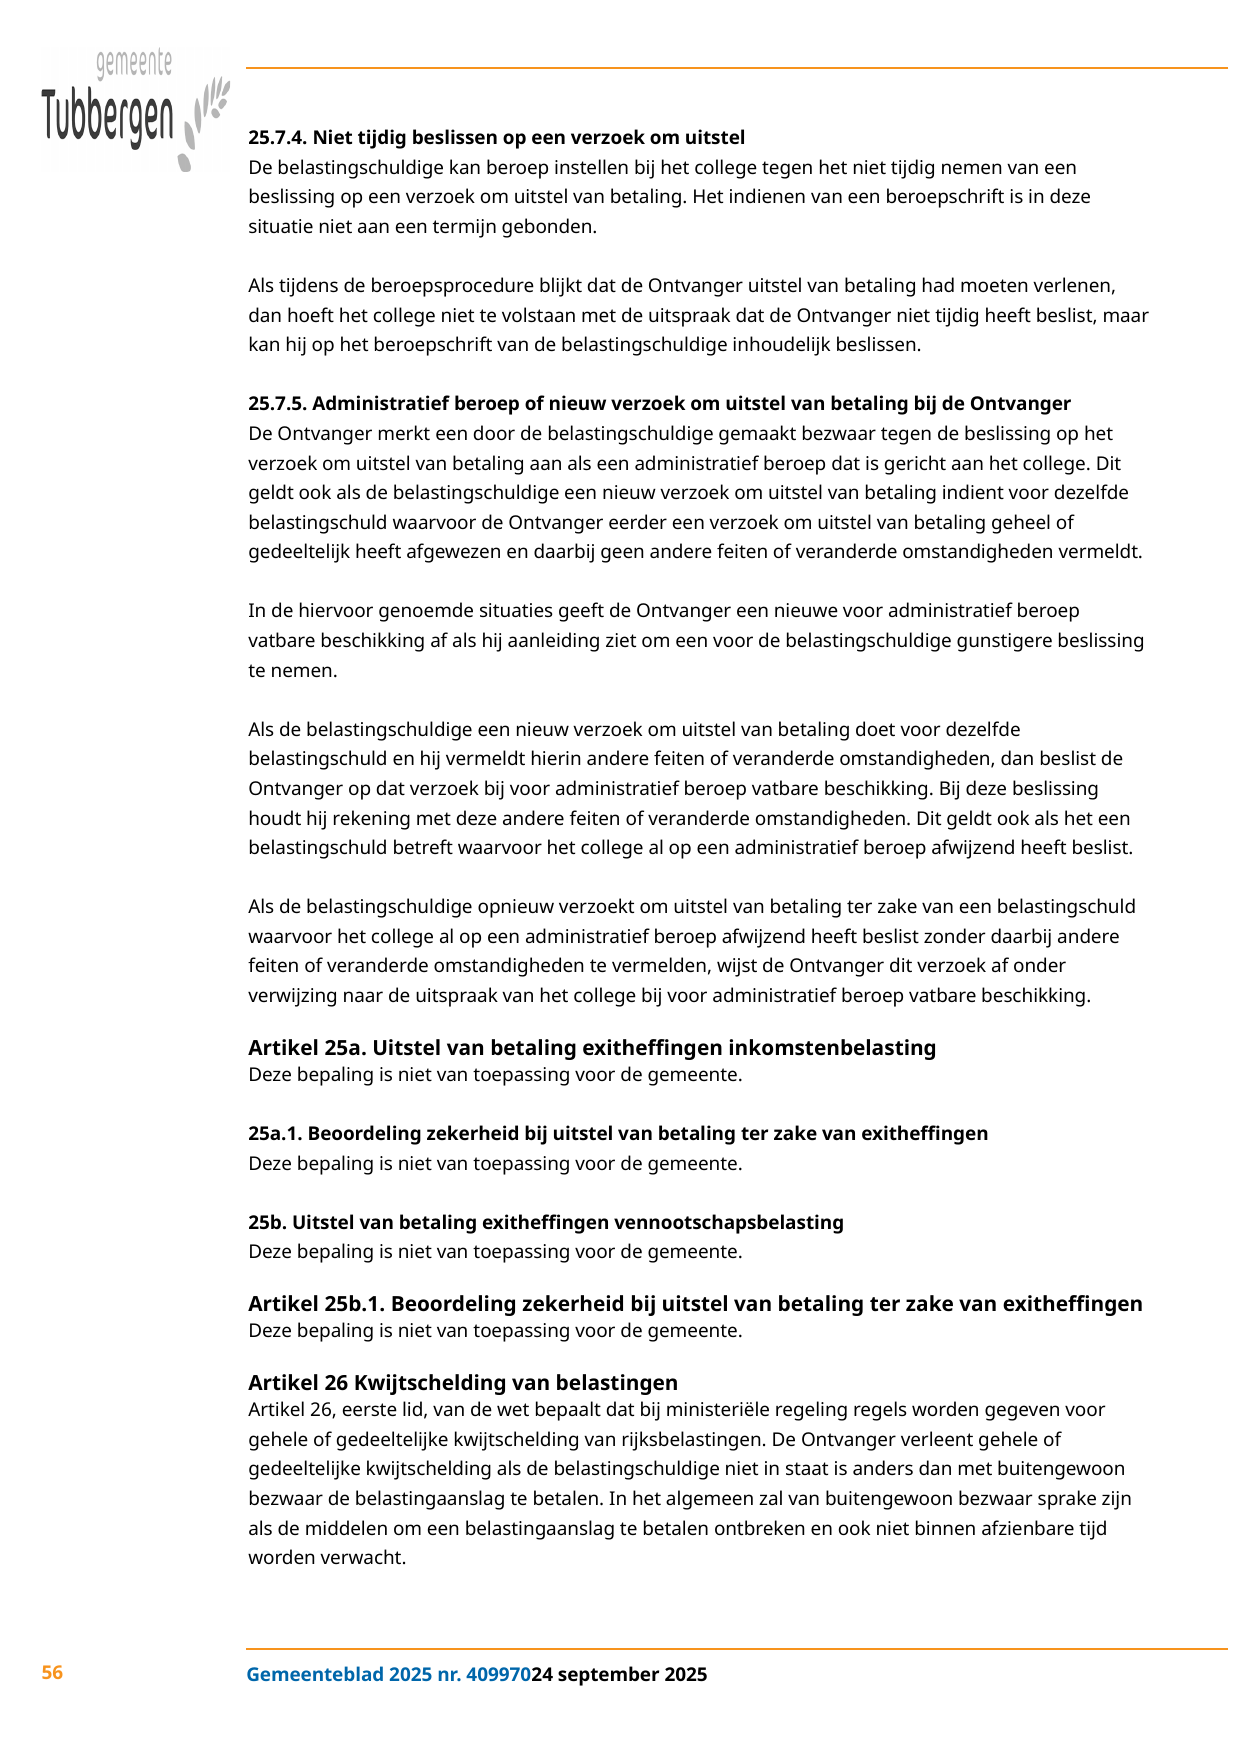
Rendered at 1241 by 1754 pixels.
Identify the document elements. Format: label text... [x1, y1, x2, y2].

text Deze bepaling is niet van toepassing voor de gemeente. [248, 1317, 1152, 1343]
text Deze bepaling is niet van toepassing voor de gemeente. [248, 1150, 1152, 1176]
text Artikel 25a. Uitstel van betaling exitheffingen inkomstenbelasting [248, 1033, 1152, 1061]
text In de hiervoor genoemde situaties geeft de Ontvanger een nieuwe voor administratief beroep vatbare beschikking af als hij aanleiding ziet om een voor de belastingschuldige gunstigere beslissing te nemen. [248, 598, 1152, 683]
text De belastingschuldige kan beroep instellen bij het college tegen het niet tijdig nemen van een beslissing op een verzoek om uitstel van betaling. Het indienen van een beroepschrift is in deze situatie niet aan een termijn gebonden. [248, 154, 1152, 239]
text Artikel 25b.1. Beoordeling zekerheid bij uitstel van betaling ter zake van exitheffingen [248, 1289, 1152, 1317]
text 25a.1. Beoordeling zekerheid bij uitstel van betaling ter zake van exitheffingen [248, 1120, 1152, 1146]
text Artikel 26 Kwijtschelding van belastingen [248, 1368, 1152, 1396]
text Deze bepaling is niet van toepassing voor de gemeente. [248, 1239, 1152, 1264]
text Als de belastingschuldige opnieuw verzoekt om uitstel van betaling ter zake van een belastingschuld waarvoor het college al op een administratief beroep afwijzend heeft beslist zonder daarbij andere feiten of veranderde omstandigheden te vermelden, wijst de Ontvanger dit verzoek af onder verwijzing naar de uitspraak van het college bij voor administratief beroep vatbare beschikking. [248, 893, 1152, 1008]
text Als de belastingschuldige een nieuw verzoek om uitstel van betaling doet voor dezelfde belastingschuld en hij vermeldt hierin andere feiten of veranderde omstandigheden, dan beslist de Ontvanger op dat verzoek bij voor administratief beroep vatbare beschikking. Bij deze beslissing houdt hij rekening met deze andere feiten of veranderde omstandigheden. Dit geldt ook als het een belastingschuld betreft waarvoor het college al op een administratief beroep afwijzend heeft beslist. [248, 716, 1152, 860]
text 25.7.4. Niet tijdig beslissen op een verzoek om uitstel [248, 124, 1152, 150]
text Artikel 26, eerste lid, van de wet bepaalt dat bij ministeriële regeling regels worden gegeven voor gehele of gedeeltelijke kwijtschelding van rijksbelastingen. De Ontvanger verleent gehele of gedeeltelijke kwijtschelding als de belastingschuldige niet in staat is anders dan met buitengewoon bezwaar de belastingaanslag te betalen. In het algemeen zal van buitengewoon bezwaar sprake zijn als de middelen om een belastingaanslag te betalen ontbreken en ook niet binnen afzienbare tijd worden verwacht. [248, 1396, 1152, 1570]
text Deze bepaling is niet van toepassing voor de gemeente. [248, 1061, 1152, 1087]
text De Ontvanger merkt een door de belastingschuldige gemaakt bezwaar tegen de beslissing op het verzoek om uitstel van betaling aan als een administratief beroep dat is gericht aan het college. Dit geldt ook als de belastingschuldige een nieuw verzoek om uitstel van betaling indient voor dezelfde belastingschuld waarvoor de Ontvanger eerder een verzoek om uitstel van betaling geheel of gedeeltelijk heeft afgewezen en daarbij geen andere feiten of veranderde omstandigheden vermeldt. [248, 420, 1152, 564]
text Als tijdens de beroepsprocedure blijkt dat de Ontvanger uitstel van betaling had moeten verlenen, dan hoeft het college niet te volstaan met de uitspraak dat de Ontvanger niet tijdig heeft beslist, maar kan hij op het beroepschrift van de belastingschuldige inhoudelijk beslissen. [248, 272, 1152, 357]
text 25.7.5. Administratief beroep of nieuw verzoek om uitstel van betaling bij de Ontvanger [248, 391, 1152, 416]
text 25b. Uitstel van betaling exitheffingen vennootschapsbelasting [248, 1209, 1152, 1235]
picture [41, 47, 231, 172]
